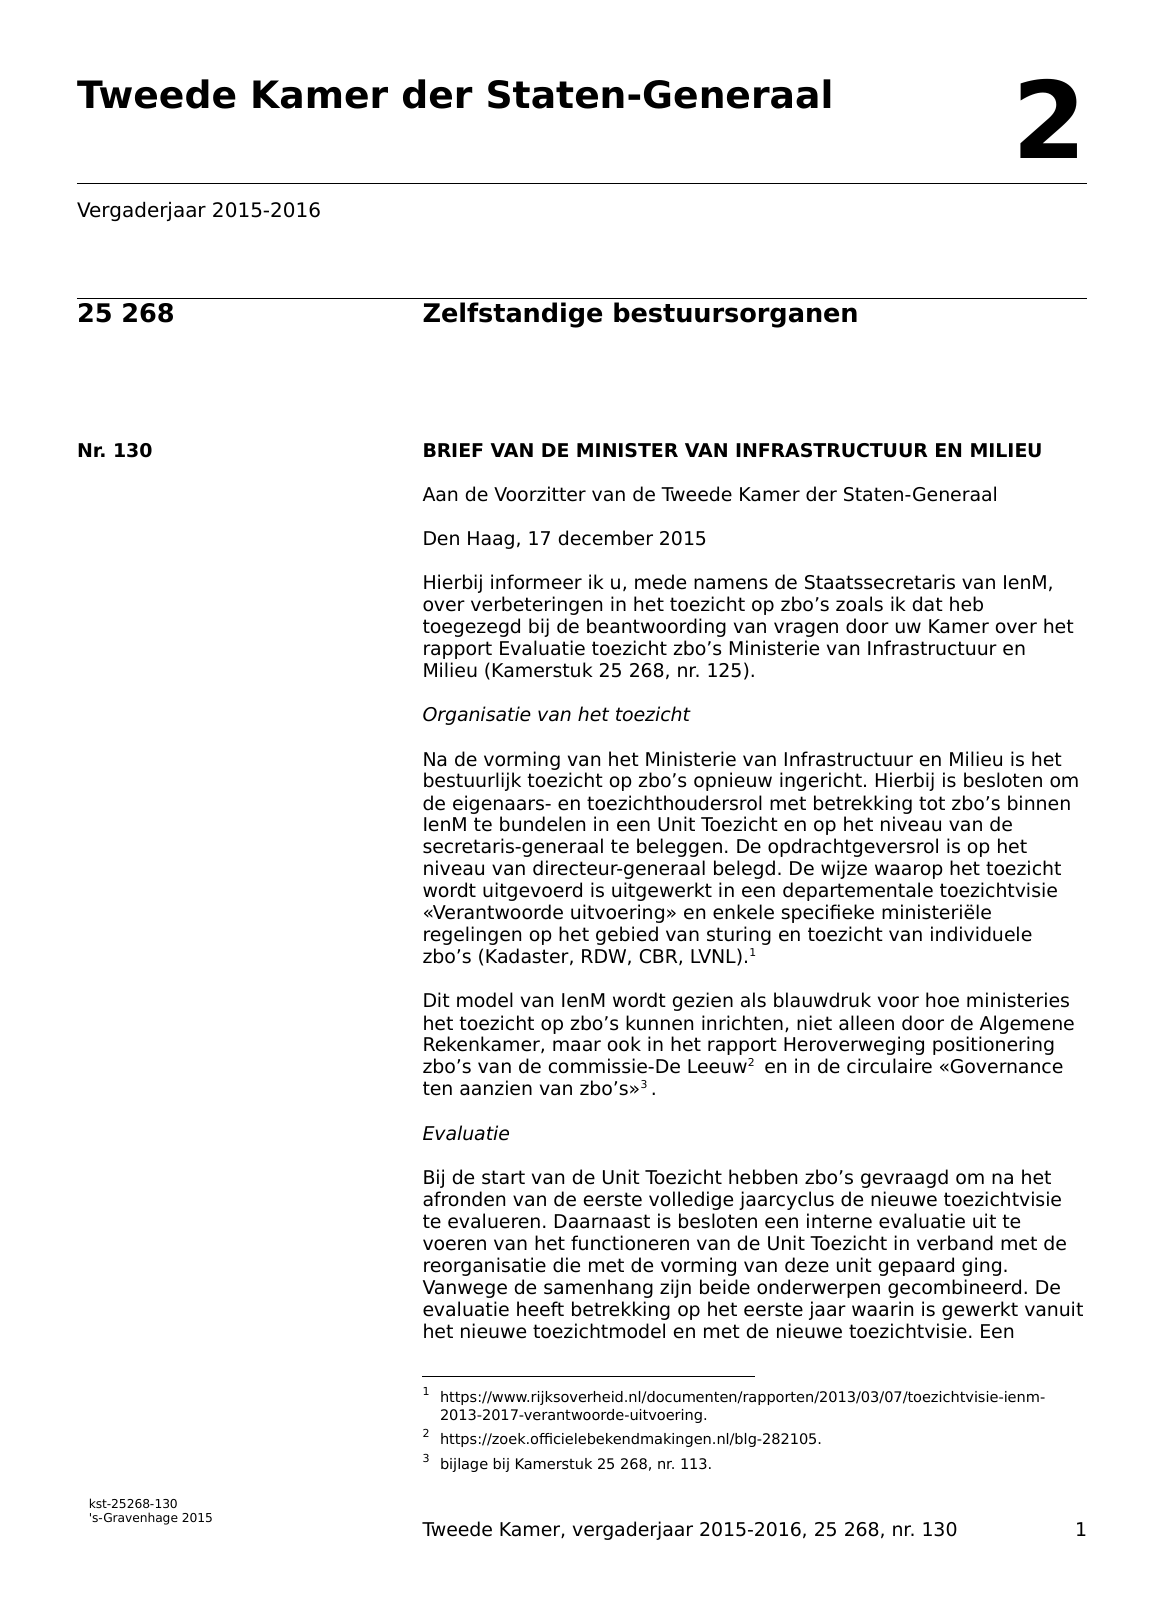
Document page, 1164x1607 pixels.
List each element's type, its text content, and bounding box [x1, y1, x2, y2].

text Den Haag, 17 december 2015 [422, 528, 1087, 550]
text https://www.rijksoverheid.nl/documenten/rapporten/2013/03/07/toezichtvisie-ienm-2013-2017-verantwoorde-uitvoering. [422, 1385, 1087, 1424]
table_cell Vergaderjaar 2015-2016 [77, 184, 1087, 298]
text https://zoek.officielebekendmakingen.nl/blg-282105. [422, 1427, 1087, 1449]
text kst-25268-130 [88, 1497, 323, 1511]
text Aan de Voorzitter van de Tweede Kamer der Staten-Generaal [422, 484, 1087, 506]
text Na de vorming van het Ministerie van Infrastructuur en Milieu is het bestuurlijk toezicht op zbo’s opnieuw ingericht. Hierbij is besloten om de eigenaars- en toezichthoudersrol met betrekking tot zbo’s binnen IenM te bundelen in een Unit Toezicht en op het niveau van de secretaris-generaal te beleggen. De opdrachtgeversrol is op het niveau van directeur-generaal belegd. De wijze waarop het toezicht wordt uitgevoerd is uitgewerkt in een departementale toezichtvisie «Verantwoorde uitvoering» en enkele specifieke ministeriële regelingen op het gebied van sturing en toezicht van individuele zbo’s (Kadaster, RDW, CBR, LVNL). [422, 748, 1087, 968]
text bijlage bij Kamerstuk 25 268, nr. 113. [422, 1452, 1087, 1474]
subtitle 25 268 Zelfstandige bestuursorganen [77, 299, 1087, 329]
text Dit model van IenM wordt gezien als blauwdruk voor hoe ministeries het toezicht op zbo’s kunnen inrichten, niet alleen door de Algemene Rekenkamer, maar ook in het rapport Heroverweging positionering zbo’s van de commissie-De Leeuw en in de circulaire «Governance ten aanzien van zbo’s». [422, 990, 1087, 1100]
subtitle Organisatie van het toezicht [422, 704, 1087, 726]
table_header Tweede Kamer der Staten-Generaal [77, 59, 886, 183]
subtitle Evaluatie [422, 1122, 1087, 1144]
text Bij de start van de Unit Toezicht hebben zbo’s gevraagd om na het afronden van de eerste volledige jaarcyclus de nieuwe toezichtvisie te evalueren. Daarnaast is besloten een interne evaluatie uit te voeren van het functioneren van de Unit Toezicht in verband met de reorganisatie die met de vorming van deze unit gepaard ging. Vanwege de samenhang zijn beide onderwerpen gecombineerd. De evaluatie heeft betrekking op het eerste jaar waarin is gewerkt vanuit het nieuwe toezichtmodel en met de nieuwe toezichtvisie. Een [422, 1167, 1087, 1342]
table_header 2 [886, 59, 1087, 183]
text Hierbij informeer ik u, mede namens de Staatssecretaris van IenM, over verbeteringen in het toezicht op zbo’s zoals ik dat heb toegezegd bij de beantwoording van vragen door uw Kamer over het rapport Evaluatie toezicht zbo’s Ministerie van Infrastructuur en Milieu (Kamerstuk 25 268, nr. 125). [422, 572, 1087, 682]
subtitle Nr. 130 BRIEF VAN DE MINISTER VAN INFRASTRUCTUUR EN MILIEU [77, 440, 1087, 462]
text 's-Gravenhage 2015 [88, 1511, 323, 1525]
